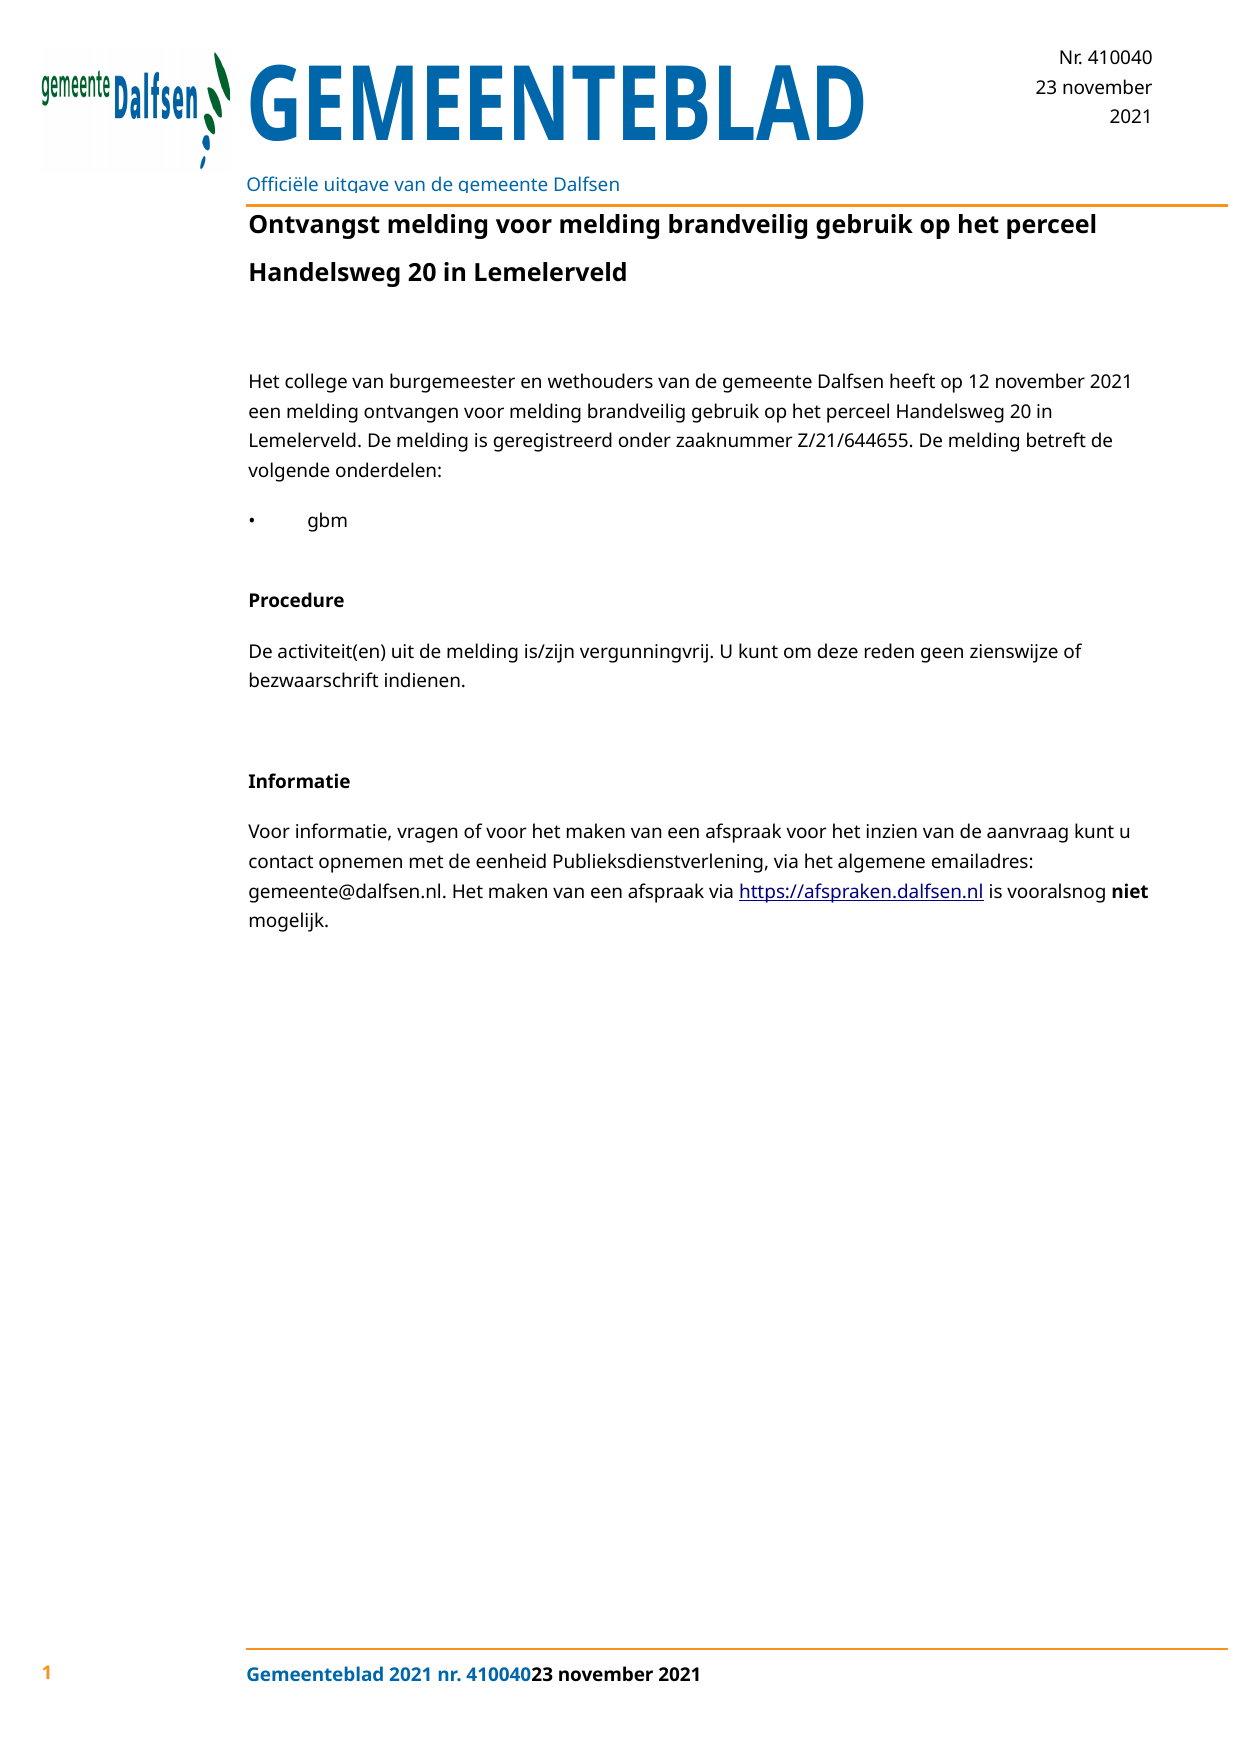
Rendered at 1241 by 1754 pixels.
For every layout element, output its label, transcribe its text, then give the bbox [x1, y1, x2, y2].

text Procedure [248, 587, 1152, 613]
text De activiteit(en) uit de melding is/zijn vergunningvrij. U kunt om deze reden geen zienswijze of bezwaarschrift indienen. [248, 638, 1152, 693]
text Informatie [248, 768, 1152, 794]
text Het college van burgemeester en wethouders van de gemeente Dalfsen heeft op 12 november 2021 een melding ontvangen voor melding brandveilig gebruik op het perceel Handelsweg 20 in Lemelerveld. De melding is geregistreerd onder zaaknummer Z/21/644655. De melding betreft de volgende onderdelen: [248, 368, 1152, 483]
text Voor informatie, vragen of voor het maken van een afspraak voor het inzien van de aanvraag kunt u contact opnemen met de eenheid Publieksdienstverlening, via het algemene emailadres: gemeente@dalfsen.nl. Het maken van een afspraak via https://afspraken.dalfsen.nl is vooralsnog niet mogelijk. [248, 819, 1152, 933]
picture [41, 47, 231, 172]
text Ontvangst melding voor melding brandveilig gebruik op het perceel Handelsweg 20 in Lemelerveld [248, 207, 1152, 288]
list gbm [248, 507, 1152, 533]
